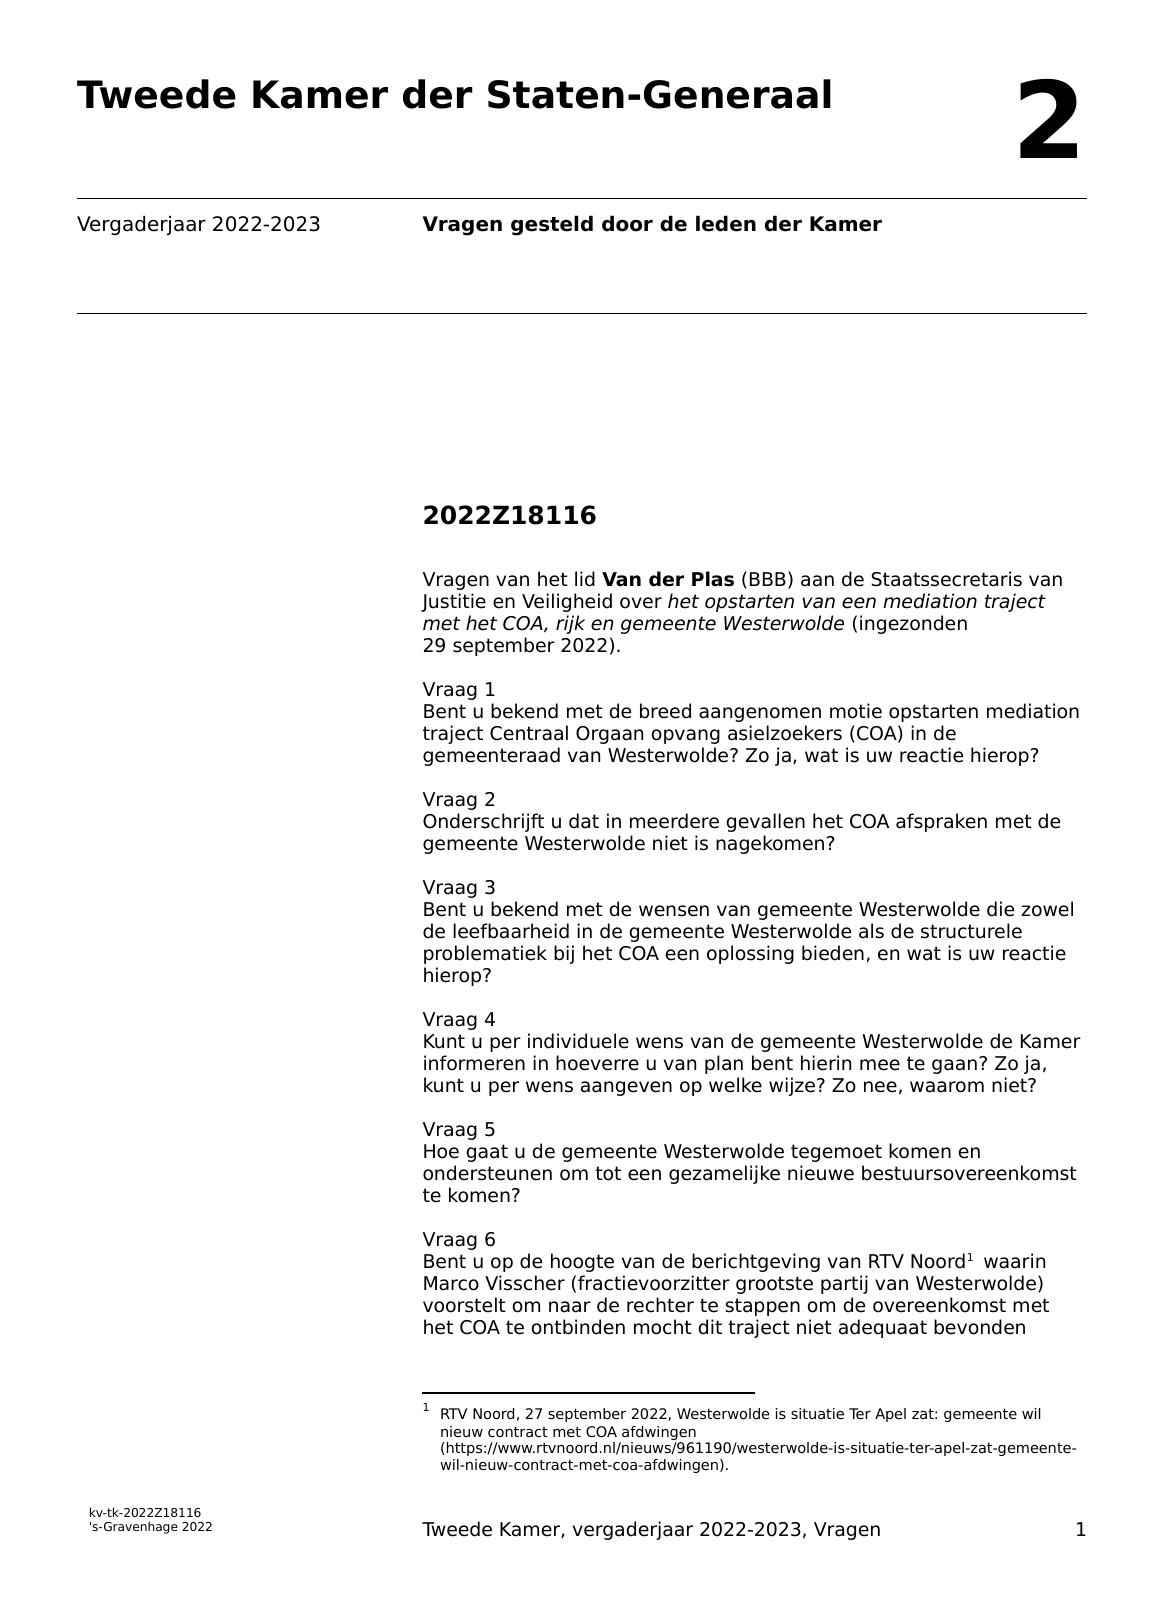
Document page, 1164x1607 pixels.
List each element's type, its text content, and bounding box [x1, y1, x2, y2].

text Vraag 3 [422, 877, 1087, 899]
text kv-tk-2022Z18116 [88, 1506, 323, 1520]
text 's-Gravenhage 2022 [88, 1520, 323, 1534]
table_cell Vragen gesteld door de leden der Kamer [422, 199, 1087, 313]
text Vraag 2 [422, 789, 1087, 811]
text Onderschrijft u dat in meerdere gevallen het COA afspraken met de gemeente Westerwolde niet is nagekomen? [422, 811, 1087, 855]
text Vragen van het lid Van der Plas (BBB) aan de Staatssecretaris van Justitie en Veiligheid over het opstarten van een mediation traject met het COA, rijk en gemeente Westerwolde (ingezonden 29 september 2022). [422, 569, 1087, 657]
text Bent u bekend met de wensen van gemeente Westerwolde die zowel de leefbaarheid in de gemeente Westerwolde als de structurele problematiek bij het COA een oplossing bieden, en wat is uw reactie hierop? [422, 899, 1087, 987]
text Vraag 4 [422, 1009, 1087, 1031]
text Kunt u per individuele wens van de gemeente Westerwolde de Kamer informeren in hoeverre u van plan bent hierin mee te gaan? Zo ja, kunt u per wens aangeven op welke wijze? Zo nee, waarom niet? [422, 1031, 1087, 1097]
table_header Tweede Kamer der Staten-Generaal [77, 59, 886, 198]
text Vraag 5 [422, 1119, 1087, 1141]
text RTV Noord, 27 september 2022, Westerwolde is situatie Ter Apel zat: gemeente wil nieuw contract met COA afdwingen (https://www.rtvnoord.nl/nieuws/961190/westerwolde-is-situatie-ter-apel-zat-gemeente-wil-nieuw-contract-met-coa-afdwingen). [422, 1402, 1087, 1474]
text Bent u op de hoogte van de berichtgeving van RTV Noord waarin Marco Visscher (fractievoorzitter grootste partij van Westerwolde) voorstelt om naar de rechter te stappen om de overeenkomst met het COA te ontbinden mocht dit traject niet adequaat bevonden [422, 1251, 1087, 1339]
text Hoe gaat u de gemeente Westerwolde tegemoet komen en ondersteunen om tot een gezamelijke nieuwe bestuursovereenkomst te komen? [422, 1141, 1087, 1207]
text Bent u bekend met de breed aangenomen motie opstarten mediation traject Centraal Orgaan opvang asielzoekers (COA) in de gemeenteraad van Westerwolde? Zo ja, wat is uw reactie hierop? [422, 701, 1087, 767]
text Vraag 1 [422, 679, 1087, 701]
table_header 2 [886, 59, 1087, 198]
table_cell Vergaderjaar 2022-2023 [77, 199, 422, 313]
text Vraag 6 [422, 1229, 1087, 1251]
text 2022Z18116 [422, 501, 1087, 531]
